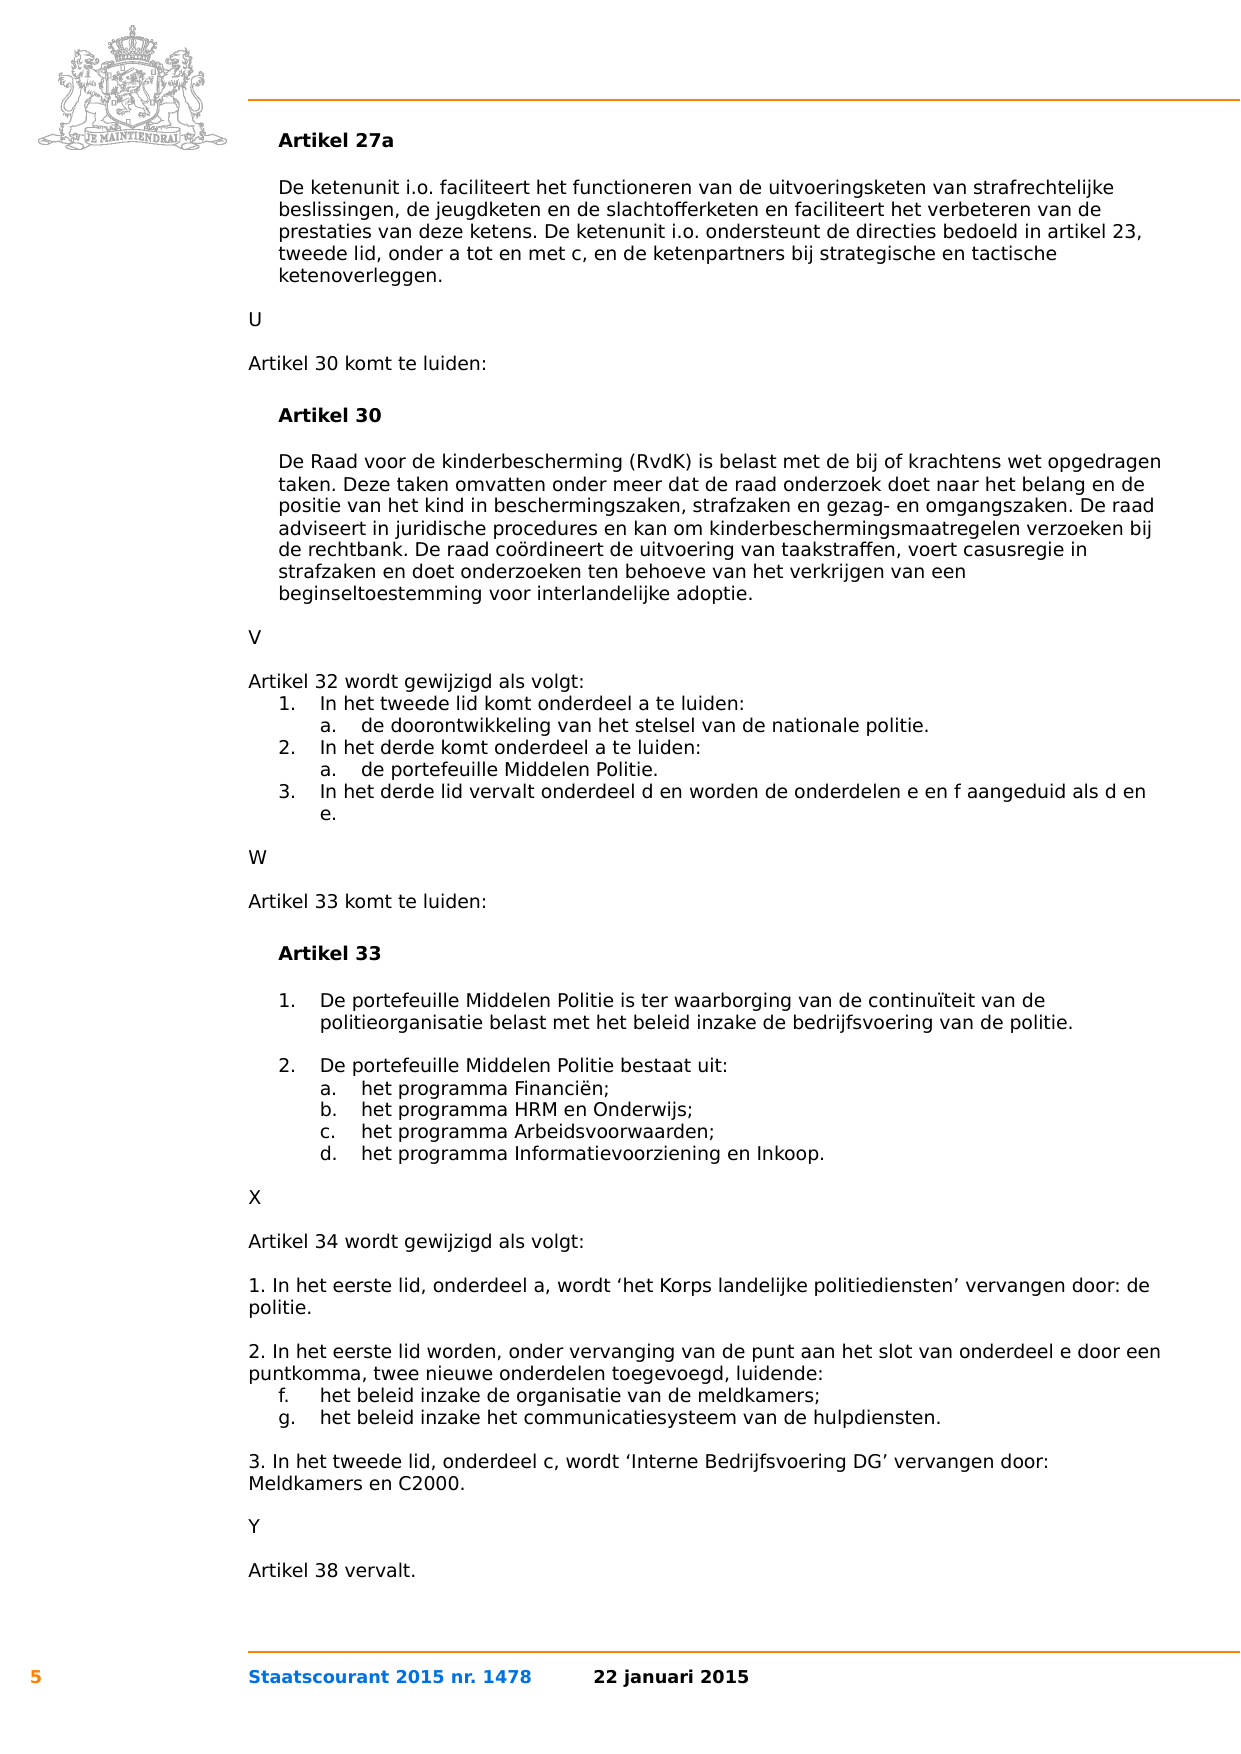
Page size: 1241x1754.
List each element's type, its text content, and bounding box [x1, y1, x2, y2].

text 2. De portefeuille Middelen Politie bestaat uit: [278, 1055, 1163, 1077]
text Artikel 30 komt te luiden: [248, 352, 1163, 374]
subtitle Artikel 30 [278, 404, 1163, 426]
subtitle Artikel 27a [278, 130, 1163, 152]
text U [248, 309, 1163, 331]
text V [248, 627, 1163, 649]
text Artikel 34 wordt gewijzigd als volgt: [248, 1231, 1163, 1253]
text d. het programma Informatievoorziening en Inkoop. [319, 1143, 1163, 1165]
text 1. In het tweede lid komt onderdeel a te luiden: [278, 693, 1163, 715]
subtitle Artikel 33 [278, 943, 1163, 964]
picture [38, 25, 227, 150]
text De Raad voor de kinderbescherming (RvdK) is belast met de bij of krachtens wet opgedragen taken. Deze taken omvatten onder meer dat de raad onderzoek doet naar het belang en de positie van het kind in beschermingszaken, strafzaken en gezag- en omgangszaken. De raad adviseert in juridische procedures en kan om kinderbeschermingsmaatregelen verzoeken bij de rechtbank. De raad coördineert de uitvoering van taakstraffen, voert casusregie in strafzaken en doet onderzoeken ten behoeve van het verkrijgen van een beginseltoestemming voor interlandelijke adoptie. [278, 451, 1163, 605]
text c. het programma Arbeidsvoorwaarden; [319, 1121, 1163, 1143]
text Artikel 32 wordt gewijzigd als volgt: [248, 671, 1163, 693]
text a. de doorontwikkeling van het stelsel van de nationale politie. [319, 715, 1163, 737]
text 3. In het tweede lid, onderdeel c, wordt ‘Interne Bedrijfsvoering DG’ vervangen door: Meldkamers en C2000. [248, 1451, 1163, 1494]
text g. het beleid inzake het communicatiesysteem van de hulpdiensten. [278, 1407, 1163, 1429]
text a. het programma Financiën; [319, 1077, 1163, 1099]
text f. het beleid inzake de organisatie van de meldkamers; [278, 1385, 1163, 1407]
text Artikel 33 komt te luiden: [248, 891, 1163, 913]
text b. het programma HRM en Onderwijs; [319, 1099, 1163, 1121]
text a. de portefeuille Middelen Politie. [319, 759, 1163, 781]
text 2. In het derde komt onderdeel a te luiden: [278, 737, 1163, 759]
text X [248, 1187, 1163, 1209]
text 3. In het derde lid vervalt onderdeel d en worden de onderdelen e en f aangeduid als d en e. [278, 781, 1163, 825]
text Y [248, 1516, 1163, 1538]
text Artikel 38 vervalt. [248, 1560, 1163, 1582]
text W [248, 847, 1163, 869]
text 1. De portefeuille Middelen Politie is ter waarborging van de continuïteit van de politieorganisatie belast met het beleid inzake de bedrijfsvoering van de politie. [278, 989, 1163, 1033]
text 1. In het eerste lid, onderdeel a, wordt ‘het Korps landelijke politiediensten’ vervangen door: de politie. [248, 1275, 1163, 1319]
text 2. In het eerste lid worden, onder vervanging van de punt aan het slot van onderdeel e door een puntkomma, twee nieuwe onderdelen toegevoegd, luidende: [248, 1341, 1163, 1385]
text De ketenunit i.o. faciliteert het functioneren van de uitvoeringsketen van strafrechtelijke beslissingen, de jeugdketen en de slachtofferketen en faciliteert het verbeteren van de prestaties van deze ketens. De ketenunit i.o. ondersteunt de directies bedoeld in artikel 23, tweede lid, onder a tot en met c, en de ketenpartners bij strategische en tactische ketenoverleggen. [278, 177, 1163, 287]
